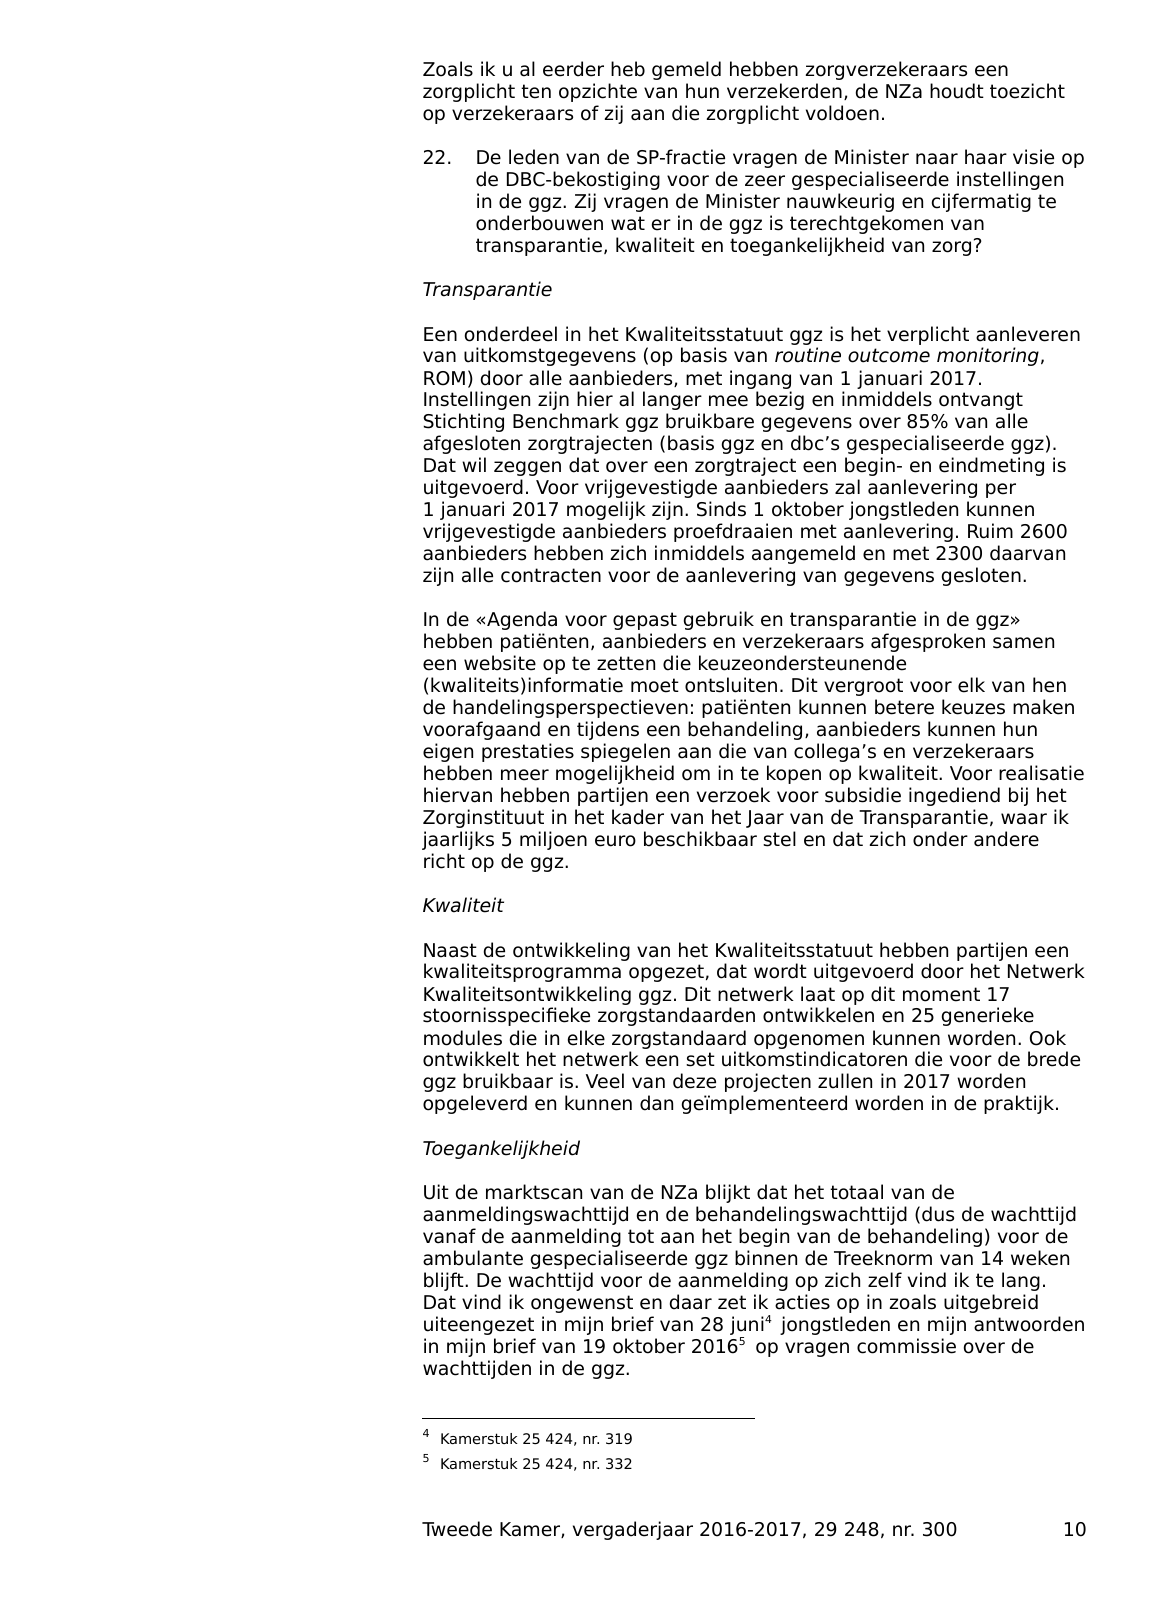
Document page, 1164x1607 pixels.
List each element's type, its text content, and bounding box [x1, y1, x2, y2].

text 22. De leden van de SP-fractie vragen de Minister naar haar visie op de DBC-bekostiging voor de zeer gespecialiseerde instellingen in de ggz. Zij vragen de Minister nauwkeurig en cijfermatig te onderbouwen wat er in de ggz is terechtgekomen van transparantie, kwaliteit en toegankelijkheid van zorg? [422, 147, 1087, 257]
subtitle Toegankelijkheid [422, 1137, 1087, 1159]
text In de «Agenda voor gepast gebruik en transparantie in de ggz» hebben patiënten, aanbieders en verzekeraars afgesproken samen een website op te zetten die keuzeondersteunende (kwaliteits)informatie moet ontsluiten. Dit vergroot voor elk van hen de handelingsperspectieven: patiënten kunnen betere keuzes maken voorafgaand en tijdens een behandeling, aanbieders kunnen hun eigen prestaties spiegelen aan die van collega’s en verzekeraars hebben meer mogelijkheid om in te kopen op kwaliteit. Voor realisatie hiervan hebben partijen een verzoek voor subsidie ingediend bij het Zorginstituut in het kader van het Jaar van de Transparantie, waar ik jaarlijks 5 miljoen euro beschikbaar stel en dat zich onder andere richt op de ggz. [422, 609, 1087, 873]
subtitle Transparantie [422, 279, 1087, 301]
text Kamerstuk 25 424, nr. 319 [422, 1427, 1087, 1449]
text Een onderdeel in het Kwaliteitsstatuut ggz is het verplicht aanleveren van uitkomstgegevens (op basis van routine outcome monitoring, ROM) door alle aanbieders, met ingang van 1 januari 2017. Instellingen zijn hier al langer mee bezig en inmiddels ontvangt Stichting Benchmark ggz bruikbare gegevens over 85% van alle afgesloten zorgtrajecten (basis ggz en dbc’s gespecialiseerde ggz). Dat wil zeggen dat over een zorgtraject een begin- en eindmeting is uitgevoerd. Voor vrijgevestigde aanbieders zal aanlevering per 1 januari 2017 mogelijk zijn. Sinds 1 oktober jongstleden kunnen vrijgevestigde aanbieders proefdraaien met aanlevering. Ruim 2600 aanbieders hebben zich inmiddels aangemeld en met 2300 daarvan zijn alle contracten voor de aanlevering van gegevens gesloten. [422, 323, 1087, 587]
text Naast de ontwikkeling van het Kwaliteitsstatuut hebben partijen een kwaliteitsprogramma opgezet, dat wordt uitgevoerd door het Netwerk Kwaliteitsontwikkeling ggz. Dit netwerk laat op dit moment 17 stoornisspecifieke zorgstandaarden ontwikkelen en 25 generieke modules die in elke zorgstandaard opgenomen kunnen worden. Ook ontwikkelt het netwerk een set uitkomstindicatoren die voor de brede ggz bruikbaar is. Veel van deze projecten zullen in 2017 worden opgeleverd en kunnen dan geïmplementeerd worden in de praktijk. [422, 939, 1087, 1115]
text Uit de marktscan van de NZa blijkt dat het totaal van de aanmeldingswachttijd en de behandelingswachttijd (dus de wachttijd vanaf de aanmelding tot aan het begin van de behandeling) voor de ambulante gespecialiseerde ggz binnen de Treeknorm van 14 weken blijft. De wachttijd voor de aanmelding op zich zelf vind ik te lang. Dat vind ik ongewenst en daar zet ik acties op in zoals uitgebreid uiteengezet in mijn brief van 28 juni jongstleden en mijn antwoorden in mijn brief van 19 oktober 2016 op vragen commissie over de wachttijden in de ggz. [422, 1182, 1087, 1379]
subtitle Kwaliteit [422, 895, 1087, 917]
text Zoals ik u al eerder heb gemeld hebben zorgverzekeraars een zorgplicht ten opzichte van hun verzekerden, de NZa houdt toezicht op verzekeraars of zij aan die zorgplicht voldoen. [422, 59, 1087, 125]
text Kamerstuk 25 424, nr. 332 [422, 1452, 1087, 1474]
